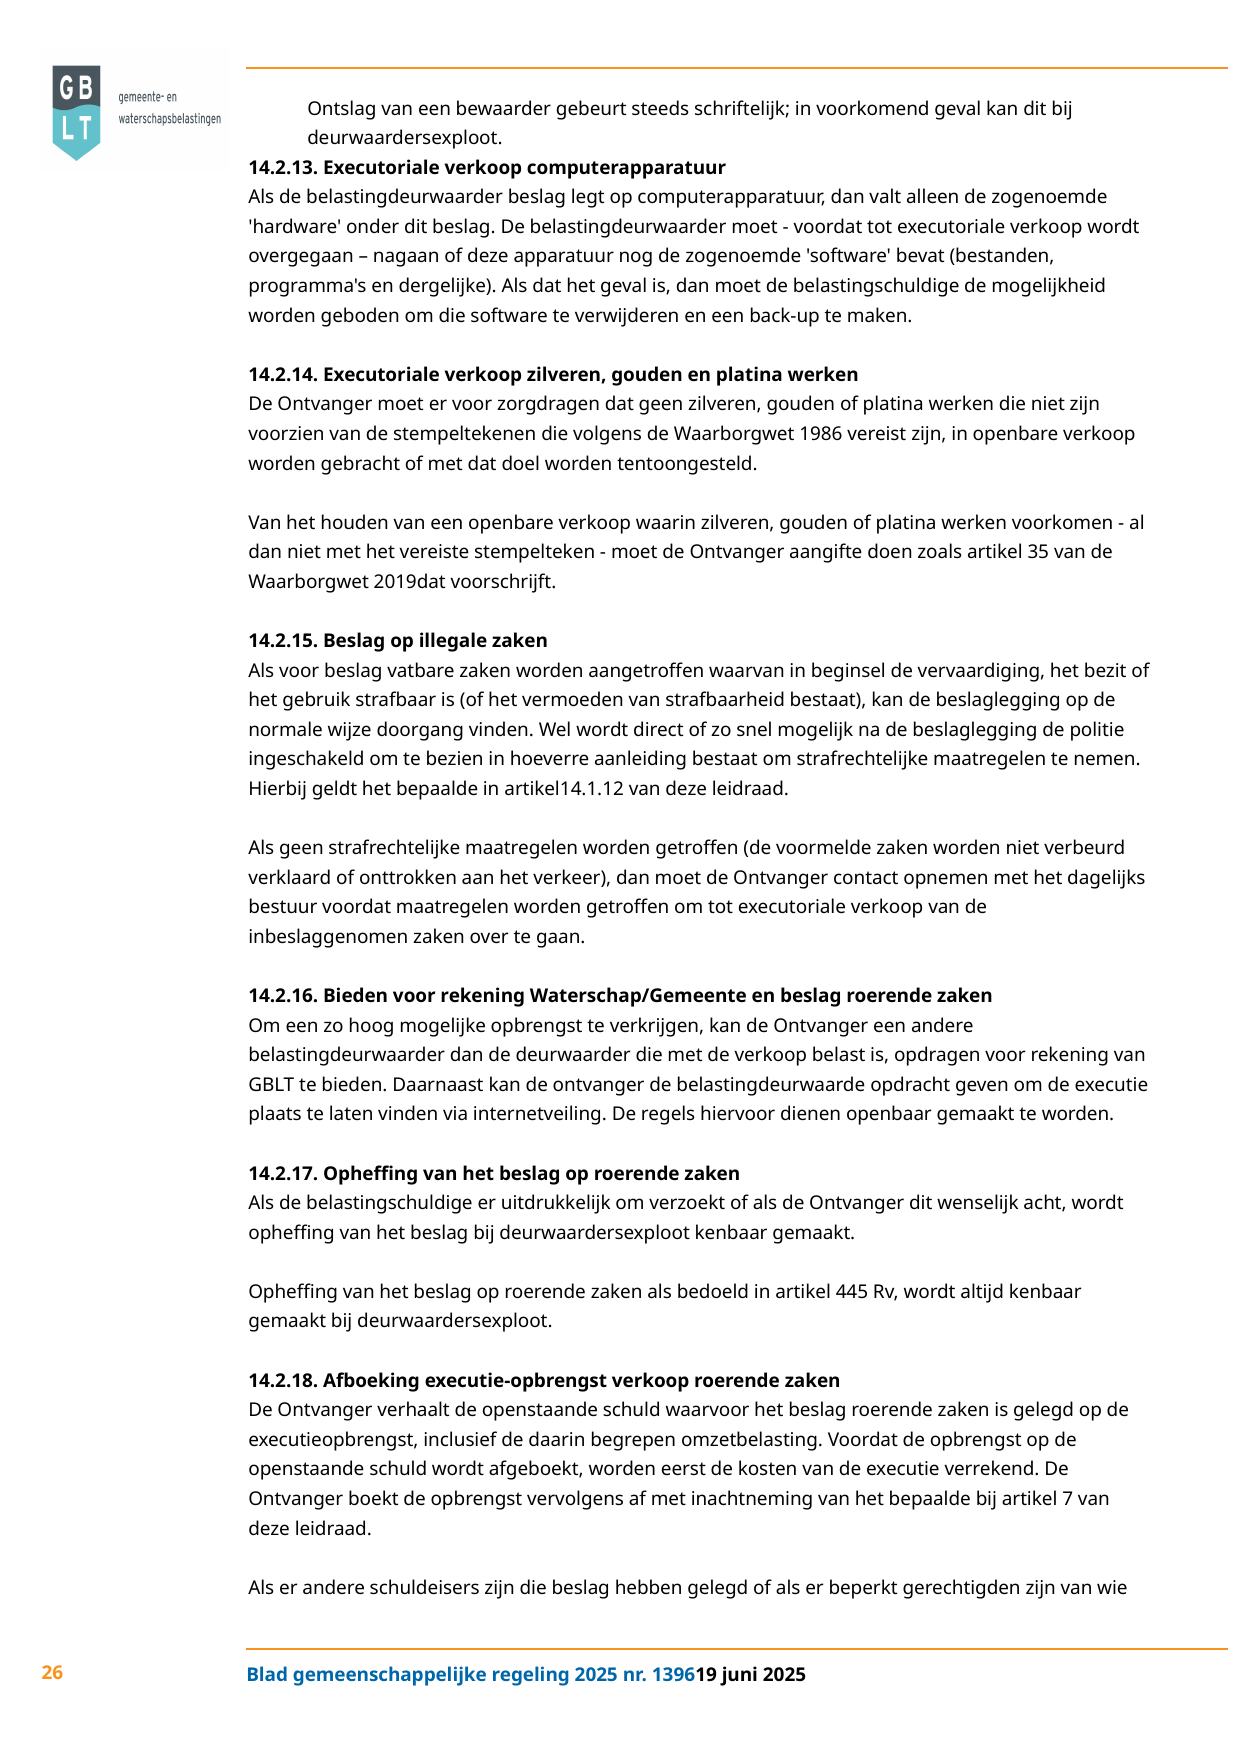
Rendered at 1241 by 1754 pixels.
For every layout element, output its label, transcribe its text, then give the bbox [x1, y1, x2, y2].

text 14.2.15. Beslag op illegale zaken [248, 627, 1152, 653]
list Ontslag van een bewaarder gebeurt steeds schriftelijk; in voorkomend geval kan dit bij deurwaardersexploot. [248, 95, 1152, 150]
text 14.2.14. Executoriale verkoop zilveren, gouden en platina werken [248, 361, 1152, 387]
text Als er andere schuldeisers zijn die beslag hebben gelegd of als er beperkt gerechtigden zijn van wie [248, 1574, 1152, 1600]
text De Ontvanger moet er voor zorgdragen dat geen zilveren, gouden of platina werken die niet zijn voorzien van de stempeltekenen die volgens de Waarborgwet 1986 vereist zijn, in openbare verkoop worden gebracht of met dat doel worden tentoongesteld. [248, 391, 1152, 476]
text 14.2.18. Afboeking executie-opbrengst verkoop roerende zaken [248, 1367, 1152, 1393]
text Om een zo hoog mogelijke opbrengst te verkrijgen, kan de Ontvanger een andere belastingdeurwaarder dan de deurwaarder die met de verkoop belast is, opdragen voor rekening van GBLT te bieden. Daarnaast kan de ontvanger de belastingdeurwaarde opdracht geven om de executie plaats te laten vinden via internetveiling. De regels hiervoor dienen openbaar gemaakt te worden. [248, 1012, 1152, 1126]
text De Ontvanger verhaalt de openstaande schuld waarvoor het beslag roerende zaken is gelegd op de executieopbrengst, inclusief de daarin begrepen omzetbelasting. Voordat de opbrengst op de openstaande schuld wordt afgeboekt, worden eerst de kosten van de executie verrekend. De Ontvanger boekt de opbrengst vervolgens af met inachtneming van het bepaalde bij artikel 7 van deze leidraad. [248, 1396, 1152, 1541]
text Als geen strafrechtelijke maatregelen worden getroffen (de voormelde zaken worden niet verbeurd verklaard of onttrokken aan het verkeer), dan moet de Ontvanger contact opnemen met het dagelijks bestuur voordat maatregelen worden getroffen om tot executoriale verkoop van de inbeslaggenomen zaken over te gaan. [248, 834, 1152, 949]
text 14.2.13. Executoriale verkoop computerapparatuur [248, 154, 1152, 180]
text 14.2.16. Bieden voor rekening Waterschap/Gemeente en beslag roerende zaken [248, 982, 1152, 1008]
text Als de belastingschuldige er uitdrukkelijk om verzoekt of als de Ontvanger dit wenselijk acht, wordt opheffing van het beslag bij deurwaardersexploot kenbaar gemaakt. [248, 1189, 1152, 1245]
text Als voor beslag vatbare zaken worden aangetroffen waarvan in beginsel de vervaardiging, het bezit of het gebruik strafbaar is (of het vermoeden van strafbaarheid bestaat), kan de beslaglegging op de normale wijze doorgang vinden. Wel wordt direct of zo snel mogelijk na de beslaglegging de politie ingeschakeld om te bezien in hoeverre aanleiding bestaat om strafrechtelijke maatregelen te nemen. Hierbij geldt het bepaalde in artikel14.1.12 van deze leidraad. [248, 657, 1152, 801]
text 14.2.17. Opheffing van het beslag op roerende zaken [248, 1160, 1152, 1186]
text Opheffing van het beslag op roerende zaken als bedoeld in artikel 445 Rv, wordt altijd kenbaar gemaakt bij deurwaardersexploot. [248, 1278, 1152, 1333]
text Als de belastingdeurwaarder beslag legt op computerapparatuur, dan valt alleen de zogenoemde 'hardware' onder dit beslag. De belastingdeurwaarder moet - voordat tot executoriale verkoop wordt overgegaan – nagaan of deze apparatuur nog de zogenoemde 'software' bevat (bestanden, programma's en dergelijke). Als dat het geval is, dan moet de belastingschuldige de mogelijkheid worden geboden om die software te verwijderen en een back-up te maken. [248, 183, 1152, 328]
text Van het houden van een openbare verkoop waarin zilveren, gouden of platina werken voorkomen - al dan niet met het vereiste stempelteken - moet de Ontvanger aangifte doen zoals artikel 35 van de Waarborgwet 2019dat voorschrijft. [248, 509, 1152, 594]
picture [41, 47, 231, 172]
